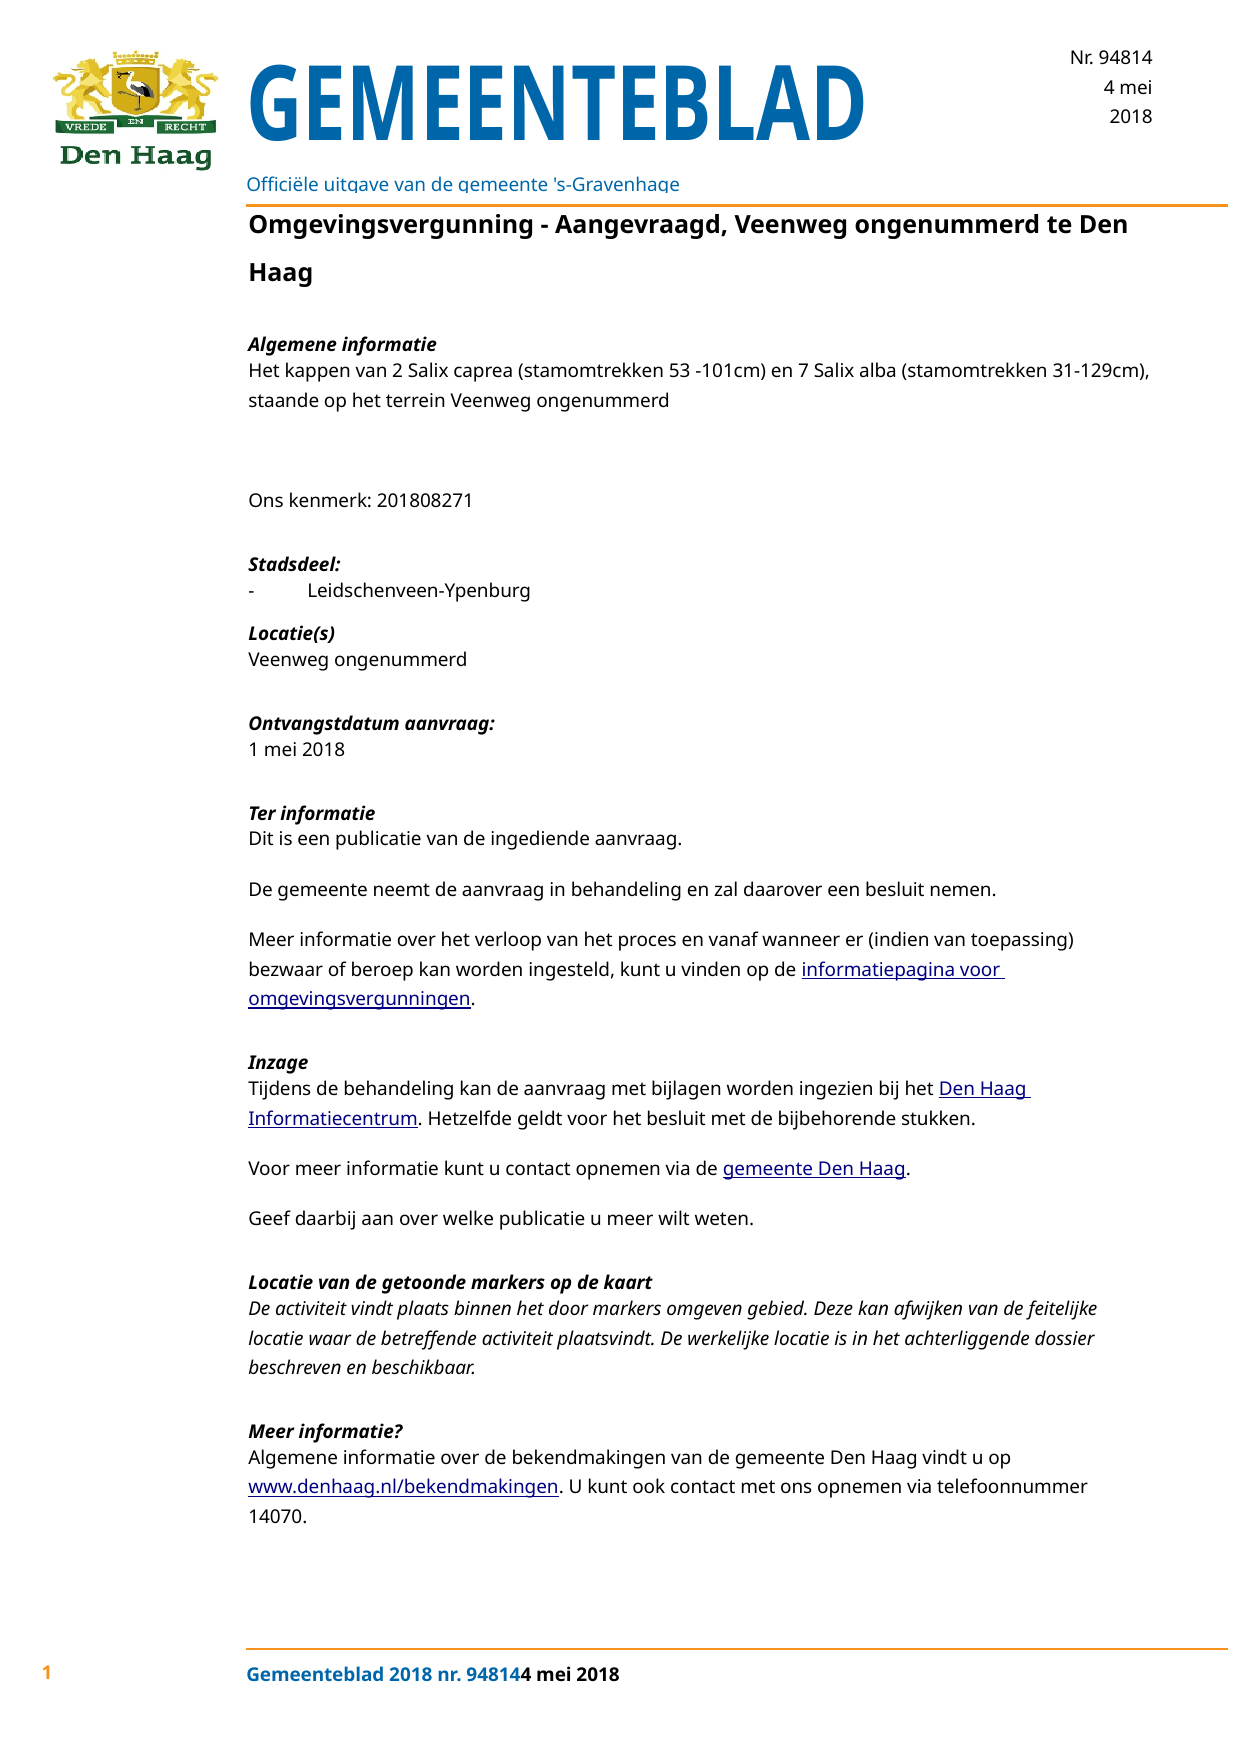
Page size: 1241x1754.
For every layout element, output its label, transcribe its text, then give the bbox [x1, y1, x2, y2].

text Ons kenmerk: 201808271 [248, 488, 1152, 513]
text Dit is een publicatie van de ingediende aanvraag. [248, 826, 1152, 851]
text Ontvangstdatum aanvraag: [248, 710, 1152, 736]
text Geef daarbij aan over welke publicatie u meer wilt weten. [248, 1206, 1152, 1231]
text Tijdens de behandeling kan de aanvraag met bijlagen worden ingezien bij het Den Haag Informatiecentrum. Hetzelfde geldt voor het besluit met de bijbehorende stukken. [248, 1075, 1152, 1131]
text Locatie(s) [248, 620, 1152, 646]
text Meer informatie over het verloop van het proces en vanaf wanneer er (indien van toepassing) bezwaar of beroep kan worden ingesteld, kunt u vinden op de informatiepagina voor omgevingsvergunningen. [248, 926, 1152, 1011]
picture [41, 47, 231, 172]
text Locatie van de getoonde markers op de kaart [248, 1269, 1152, 1295]
text De gemeente neemt de aanvraag in behandeling en zal daarover een besluit nemen. [248, 876, 1152, 902]
text Algemene informatie over de bekendmakingen van de gemeente Den Haag vindt u op www.denhaag.nl/bekendmakingen. U kunt ook contact met ons opnemen via telefoonnummer 14070. [248, 1444, 1152, 1529]
text Omgevingsvergunning - Aangevraagd, Veenweg ongenummerd te Den Haag [248, 207, 1152, 288]
text Veenweg ongenummerd [248, 646, 1152, 672]
list Leidschenveen-Ypenburg [248, 577, 1152, 603]
text Het kappen van 2 Salix caprea (stamomtrekken 53 -101cm) en 7 Salix alba (stamomtrekken 31-129cm), staande op het terrein Veenweg ongenummerd [248, 357, 1152, 412]
text De activiteit vindt plaats binnen het door markers omgeven gebied. Deze kan afwijken van de feitelijke locatie waar de betreffende activiteit plaatsvindt. De werkelijke locatie is in het achterliggende dossier beschreven en beschikbaar. [248, 1295, 1152, 1380]
text Ter informatie [248, 800, 1152, 826]
text Voor meer informatie kunt u contact opnemen via de gemeente Den Haag. [248, 1155, 1152, 1181]
text 1 mei 2018 [248, 736, 1152, 762]
text Algemene informatie [248, 331, 1152, 357]
text Inzage [248, 1049, 1152, 1075]
text Stadsdeel: [248, 552, 1152, 577]
text Meer informatie? [248, 1418, 1152, 1444]
